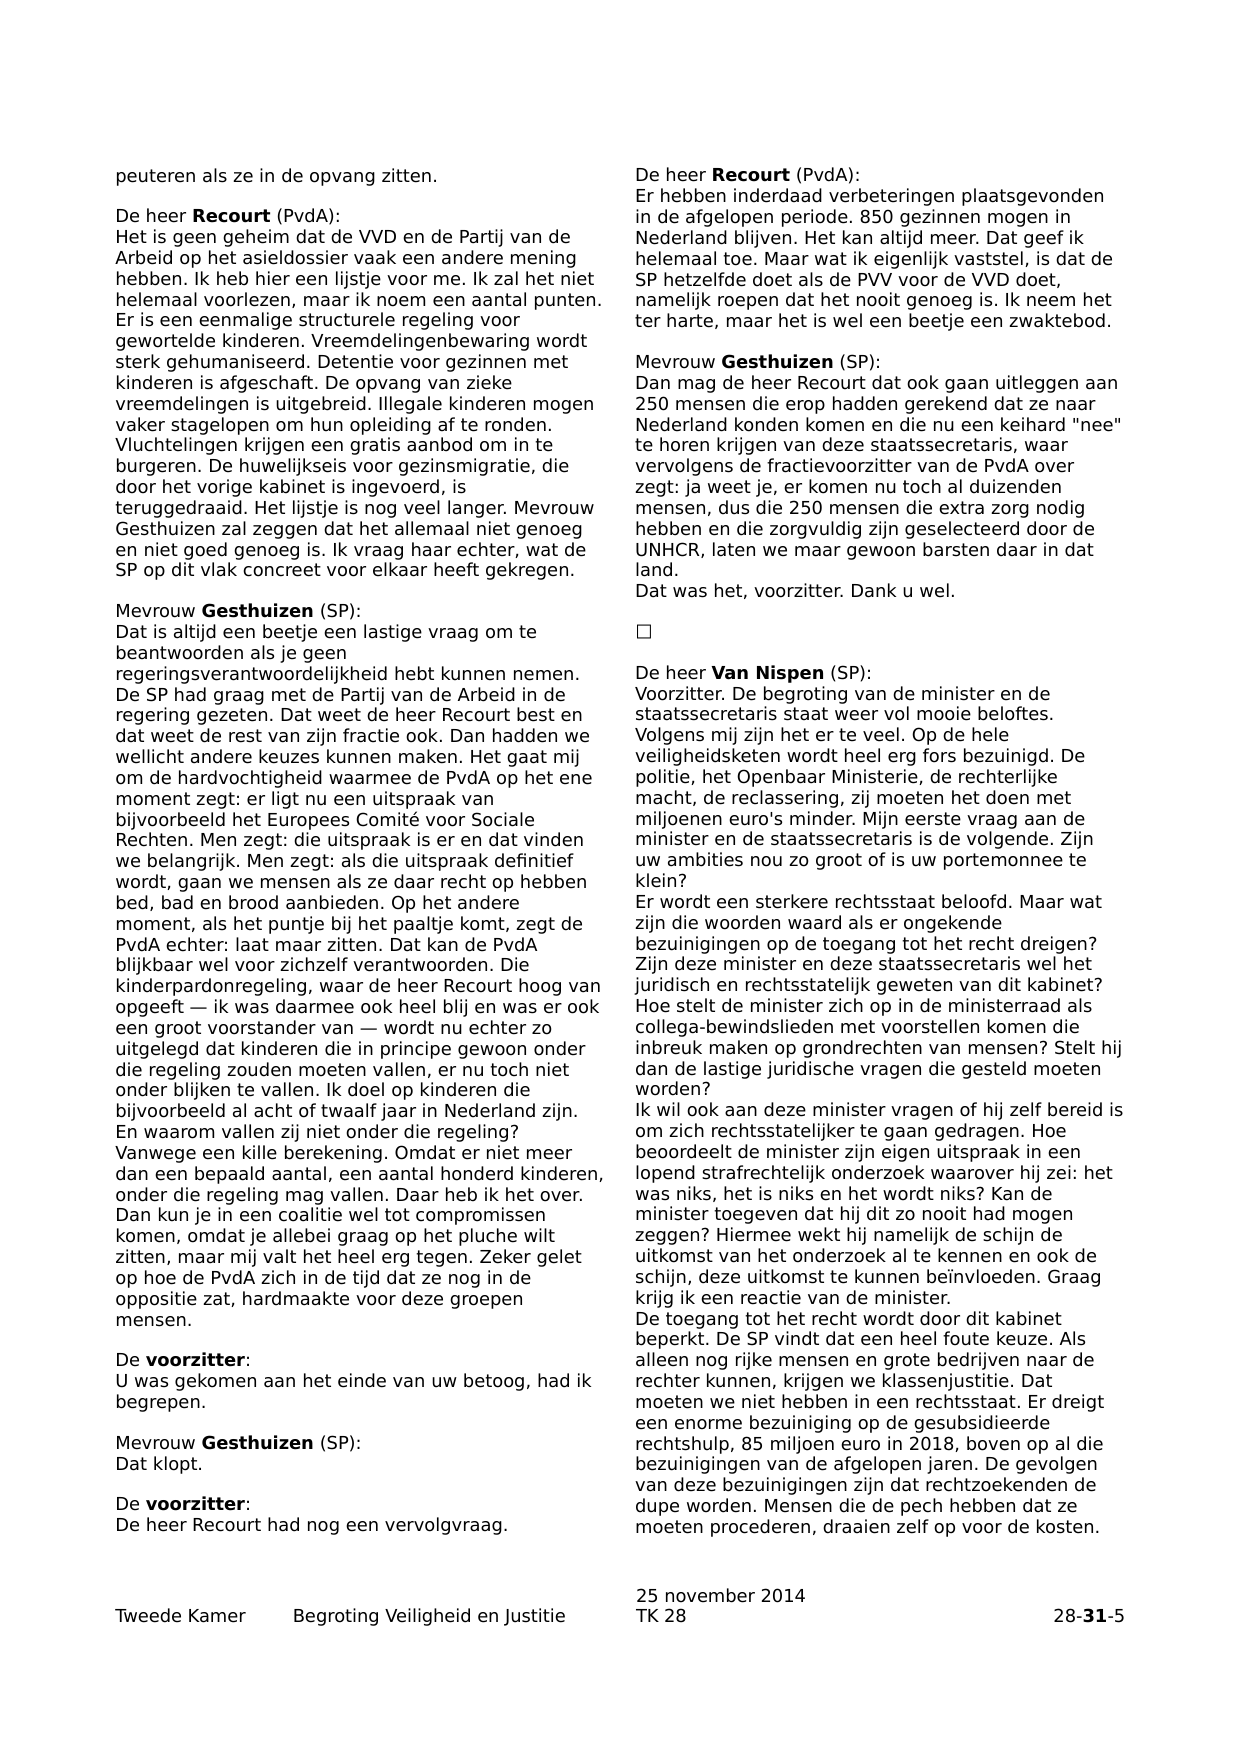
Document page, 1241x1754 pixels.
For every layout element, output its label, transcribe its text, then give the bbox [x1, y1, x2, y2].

text De heer Recourt (PvdA): [635, 165, 1125, 186]
text U was gekomen aan het einde van uw betoog, had ik begrepen. [115, 1371, 605, 1412]
text Mevrouw Gesthuizen (SP): [115, 601, 605, 622]
text Er hebben inderdaad verbeteringen plaatsgevonden in de afgelopen periode. 850 gezinnen mogen in Nederland blijven. Het kan altijd meer. Dat geef ik helemaal toe. Maar wat ik eigenlijk vaststel, is dat de SP hetzelfde doet als de PVV voor de VVD doet, namelijk roepen dat het nooit genoeg is. Ik neem het ter harte, maar het is wel een beetje een zwaktebod. [635, 186, 1125, 332]
text De heer Recourt (PvdA): [115, 206, 605, 227]
text De voorzitter: [115, 1350, 605, 1371]
text Voorzitter. De begroting van de minister en de staatssecretaris staat weer vol mooie beloftes. Volgens mij zijn het er te veel. Op de hele veiligheidsketen wordt heel erg fors bezuinigd. De politie, het Openbaar Ministerie, de rechterlijke macht, de reclassering, zij moeten het doen met miljoenen euro's minder. Mijn eerste vraag aan de minister en de staatssecretaris is de volgende. Zijn uw ambities nou zo groot of is uw portemonnee te klein? [635, 683, 1125, 892]
text Er wordt een sterkere rechtsstaat beloofd. Maar wat zijn die woorden waard als er ongekende bezuinigingen op de toegang tot het recht dreigen? Zijn deze minister en deze staatssecretaris wel het juridisch en rechtsstatelijk geweten van dit kabinet? Hoe stelt de minister zich op in de ministerraad als collega-bewindslieden met voorstellen komen die inbreuk maken op grondrechten van mensen? Stelt hij dan de lastige juridische vragen die gesteld moeten worden? [635, 892, 1125, 1100]
text Dat klopt. [115, 1453, 605, 1474]
text Mevrouw Gesthuizen (SP): [635, 352, 1125, 373]
text ⬜ [635, 622, 1125, 642]
text Mevrouw Gesthuizen (SP): [115, 1432, 605, 1453]
text peuteren als ze in de opvang zitten. [115, 165, 605, 186]
text Dan mag de heer Recourt dat ook gaan uitleggen aan 250 mensen die erop hadden gerekend dat ze naar Nederland konden komen en die nu een keihard "nee" te horen krijgen van deze staatssecretaris, waar vervolgens de fractievoorzitter van de PvdA over zegt: ja weet je, er komen nu toch al duizenden mensen, dus die 250 mensen die extra zorg nodig hebben en die zorgvuldig zijn geselecteerd door de UNHCR, laten we maar gewoon barsten daar in dat land. [635, 373, 1125, 581]
text De voorzitter: [115, 1494, 605, 1515]
text Het is geen geheim dat de VVD en de Partij van de Arbeid op het asieldossier vaak een andere mening hebben. Ik heb hier een lijstje voor me. Ik zal het niet helemaal voorlezen, maar ik noem een aantal punten. Er is een eenmalige structurele regeling voor gewortelde kinderen. Vreemdelingenbewaring wordt sterk gehumaniseerd. Detentie voor gezinnen met kinderen is afgeschaft. De opvang van zieke vreemdelingen is uitgebreid. Illegale kinderen mogen vaker stagelopen om hun opleiding af te ronden. Vluchtelingen krijgen een gratis aanbod om in te burgeren. De huwelijkseis voor gezinsmigratie, die door het vorige kabinet is ingevoerd, is teruggedraaid. Het lijstje is nog veel langer. Mevrouw Gesthuizen zal zeggen dat het allemaal niet genoeg en niet goed genoeg is. Ik vraag haar echter, wat de SP op dit vlak concreet voor elkaar heeft gekregen. [115, 227, 605, 581]
text Ik wil ook aan deze minister vragen of hij zelf bereid is om zich rechtsstatelijker te gaan gedragen. Hoe beoordeelt de minister zijn eigen uitspraak in een lopend strafrechtelijk onderzoek waarover hij zei: het was niks, het is niks en het wordt niks? Kan de minister toegeven dat hij dit zo nooit had mogen zeggen? Hiermee wekt hij namelijk de schijn de uitkomst van het onderzoek al te kennen en ook de schijn, deze uitkomst te kunnen beïnvloeden. Graag krijg ik een reactie van de minister. [635, 1100, 1125, 1308]
text De heer Recourt had nog een vervolgvraag. [115, 1515, 605, 1536]
text Dat was het, voorzitter. Dank u wel. [635, 581, 1125, 602]
text De toegang tot het recht wordt door dit kabinet beperkt. De SP vindt dat een heel foute keuze. Als alleen nog rijke mensen en grote bedrijven naar de rechter kunnen, krijgen we klassenjustitie. Dat moeten we niet hebben in een rechtsstaat. Er dreigt een enorme bezuiniging op de gesubsidieerde rechtshulp, 85 miljoen euro in 2018, boven op al die bezuinigingen van de afgelopen jaren. De gevolgen van deze bezuinigingen zijn dat rechtzoekenden de dupe worden. Mensen die de pech hebben dat ze moeten procederen, draaien zelf op voor de kosten. [635, 1308, 1125, 1537]
text De heer Van Nispen (SP): [635, 662, 1125, 683]
text Dat is altijd een beetje een lastige vraag om te beantwoorden als je geen regeringsverantwoordelijkheid hebt kunnen nemen. De SP had graag met de Partij van de Arbeid in de regering gezeten. Dat weet de heer Recourt best en dat weet de rest van zijn fractie ook. Dan hadden we wellicht andere keuzes kunnen maken. Het gaat mij om de hardvochtigheid waarmee de PvdA op het ene moment zegt: er ligt nu een uitspraak van bijvoorbeeld het Europees Comité voor Sociale Rechten. Men zegt: die uitspraak is er en dat vinden we belangrijk. Men zegt: als die uitspraak definitief wordt, gaan we mensen als ze daar recht op hebben bed, bad en brood aanbieden. Op het andere moment, als het puntje bij het paaltje komt, zegt de PvdA echter: laat maar zitten. Dat kan de PvdA blijkbaar wel voor zichzelf verantwoorden. Die kinderpardonregeling, waar de heer Recourt hoog van opgeeft — ik was daarmee ook heel blij en was er ook een groot voorstander van — wordt nu echter zo uitgelegd dat kinderen die in principe gewoon onder die regeling zouden moeten vallen, er nu toch niet onder blijken te vallen. Ik doel op kinderen die bijvoorbeeld al acht of twaalf jaar in Nederland zijn. En waarom vallen zij niet onder die regeling? Vanwege een kille berekening. Omdat er niet meer dan een bepaald aantal, een aantal honderd kinderen, onder die regeling mag vallen. Daar heb ik het over. Dan kun je in een coalitie wel tot compromissen komen, omdat je allebei graag op het pluche wilt zitten, maar mij valt het heel erg tegen. Zeker gelet op hoe de PvdA zich in de tijd dat ze nog in de oppositie zat, hardmaakte voor deze groepen mensen. [115, 622, 605, 1330]
